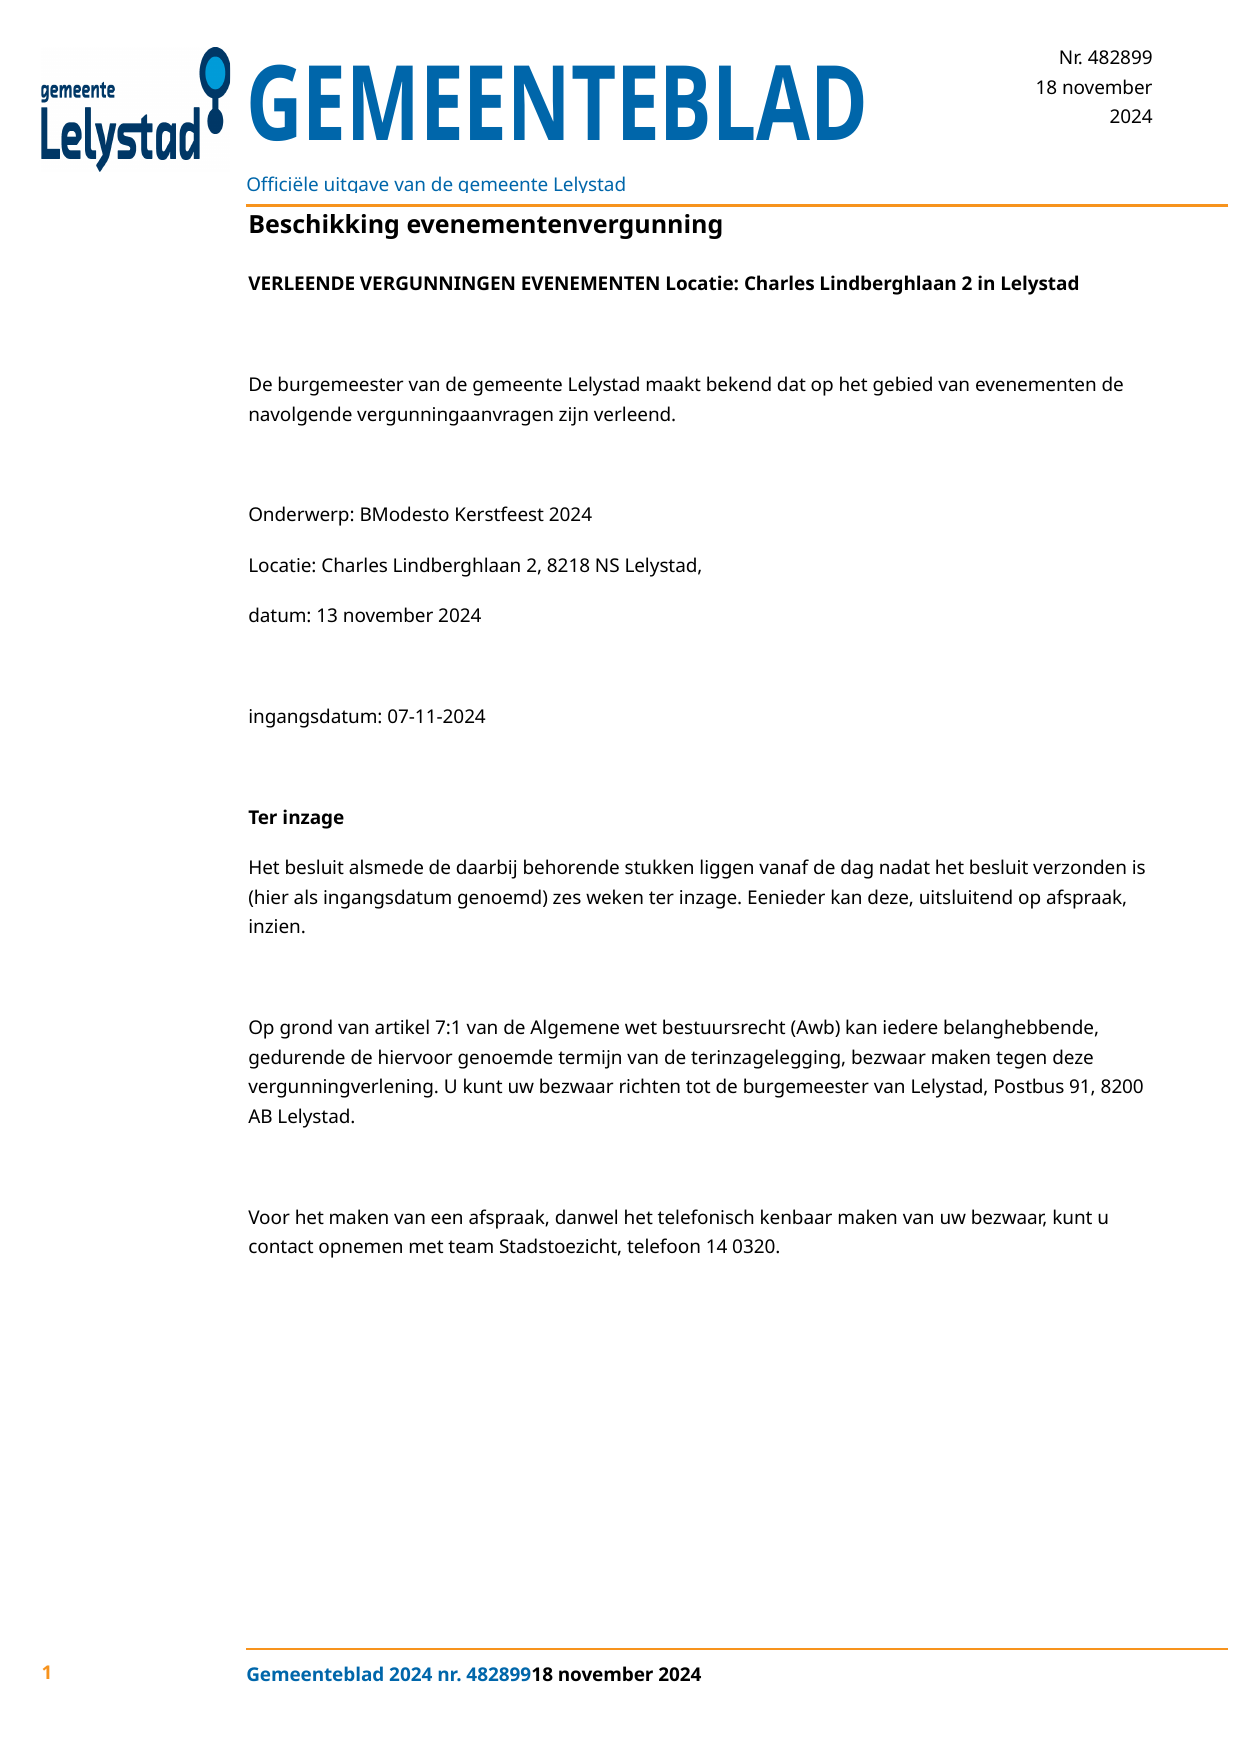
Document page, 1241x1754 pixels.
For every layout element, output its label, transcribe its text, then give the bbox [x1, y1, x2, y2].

text Voor het maken van een afspraak, danwel het telefonisch kenbaar maken van uw bezwaar, kunt u contact opnemen met team Stadstoezicht, telefoon 14 0320. [248, 1204, 1152, 1259]
text Onderwerp: BModesto Kerstfeest 2024 [248, 502, 1152, 527]
text Locatie: Charles Lindberghlaan 2, 8218 NS Lelystad, [248, 552, 1152, 578]
picture [41, 47, 231, 172]
text Ter inzage [248, 804, 1152, 830]
text Beschikking evenementenvergunning [248, 207, 1152, 241]
text ingangsdatum: 07-11-2024 [248, 703, 1152, 729]
text Op grond van artikel 7:1 van de Algemene wet bestuursrecht (Awb) kan iedere belanghebbende, gedurende de hiervoor genoemde termijn van de terinzagelegging, bezwaar maken tegen deze vergunningverlening. U kunt uw bezwaar richten tot de burgemeester van Lelystad, Postbus 91, 8200 AB Lelystad. [248, 1014, 1152, 1129]
text datum: 13 november 2024 [248, 602, 1152, 628]
text VERLEENDE VERGUNNINGEN EVENEMENTEN Locatie: Charles Lindberghlaan 2 in Lelystad [248, 270, 1152, 296]
text De burgemeester van de gemeente Lelystad maakt bekend dat op het gebied van evenementen de navolgende vergunningaanvragen zijn verleend. [248, 371, 1152, 426]
text Het besluit alsmede de daarbij behorende stukken liggen vanaf de dag nadat het besluit verzonden is (hier als ingangsdatum genoemd) zes weken ter inzage. Eenieder kan deze, uitsluitend op afspraak, inzien. [248, 854, 1152, 939]
